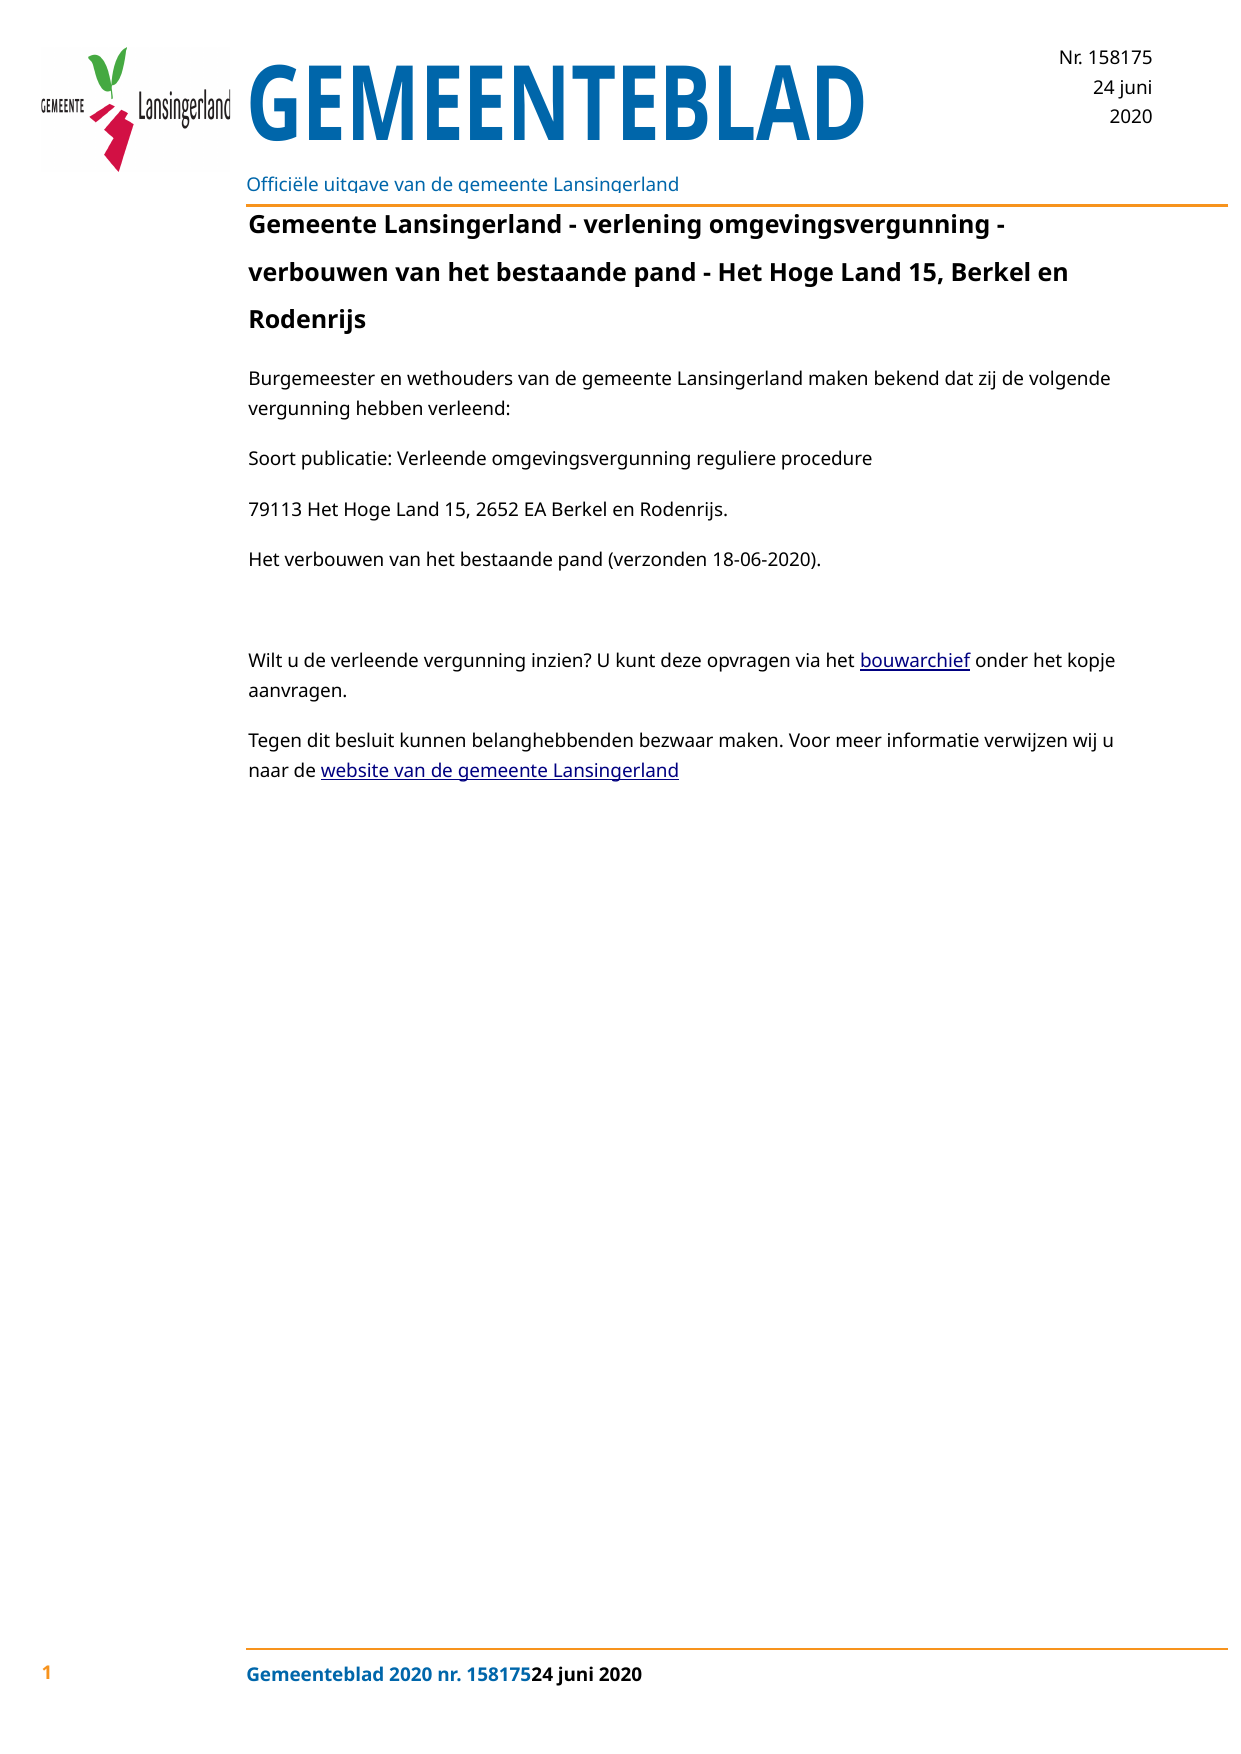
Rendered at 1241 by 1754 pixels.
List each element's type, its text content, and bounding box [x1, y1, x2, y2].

text Burgemeester en wethouders van de gemeente Lansingerland maken bekend dat zij de volgende vergunning hebben verleend: [248, 366, 1152, 421]
text Gemeente Lansingerland - verlening omgevingsvergunning - verbouwen van het bestaande pand - Het Hoge Land 15, Berkel en Rodenrijs [248, 207, 1152, 336]
text Wilt u de verleende vergunning inzien? U kunt deze opvragen via het bouwarchief onder het kopje aanvragen. [248, 647, 1152, 702]
picture [41, 47, 231, 172]
text Tegen dit besluit kunnen belanghebbenden bezwaar maken. Voor meer informatie verwijzen wij u naar de website van de gemeente Lansingerland [248, 727, 1152, 782]
text Soort publicatie: Verleende omgevingsvergunning reguliere procedure [248, 446, 1152, 471]
text 79113 Het Hoge Land 15, 2652 EA Berkel en Rodenrijs. [248, 496, 1152, 522]
text Het verbouwen van het bestaande pand (verzonden 18-06-2020). [248, 546, 1152, 572]
